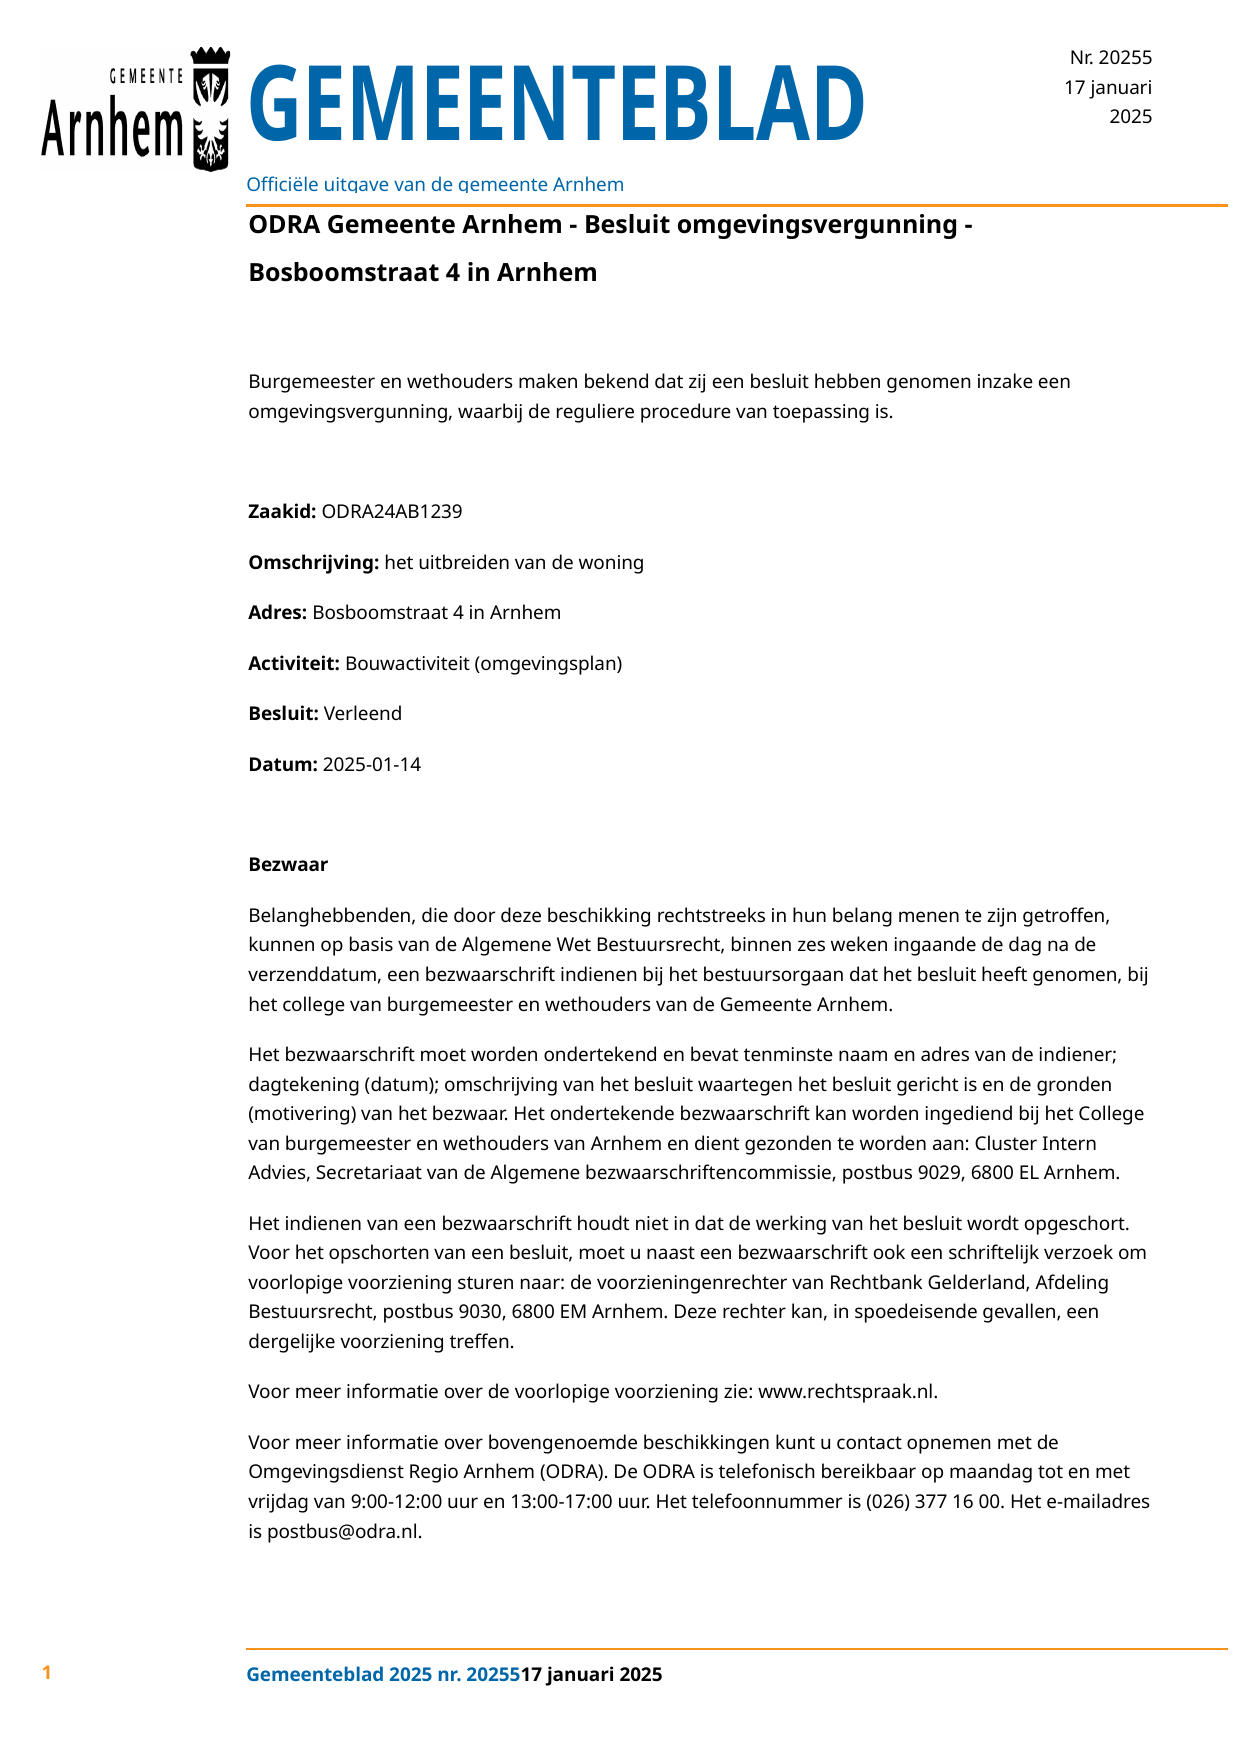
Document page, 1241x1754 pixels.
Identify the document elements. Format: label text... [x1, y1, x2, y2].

text Omschrijving: het uitbreiden van de woning [248, 549, 1152, 575]
text Het indienen van een bezwaarschrift houdt niet in dat de werking van het besluit wordt opgeschort. Voor het opschorten van een besluit, moet u naast een bezwaarschrift ook een schriftelijk verzoek om voorlopige voorziening sturen naar: de voorzieningenrechter van Rechtbank Gelderland, Afdeling Bestuursrecht, postbus 9030, 6800 EM Arnhem. Deze rechter kan, in spoedeisende gevallen, een dergelijke voorziening treffen. [248, 1210, 1152, 1354]
text ODRA Gemeente Arnhem - Besluit omgevingsvergunning - Bosboomstraat 4 in Arnhem [248, 207, 1152, 288]
text Voor meer informatie over de voorlopige voorziening zie: www.rechtspraak.nl. [248, 1379, 1152, 1404]
text Burgemeester en wethouders maken bekend dat zij een besluit hebben genomen inzake een omgevingsvergunning, waarbij de reguliere procedure van toepassing is. [248, 368, 1152, 424]
text Zaakid: ODRA24AB1239 [248, 499, 1152, 524]
text Activiteit: Bouwactiviteit (omgevingsplan) [248, 650, 1152, 676]
text Het bezwaarschrift moet worden ondertekend en bevat tenminste naam en adres van de indiener; dagtekening (datum); omschrijving van het besluit waartegen het besluit gericht is en de gronden (motivering) van het bezwaar. Het ondertekende bezwaarschrift kan worden ingediend bij het College van burgemeester en wethouders van Arnhem en dient gezonden te worden aan: Cluster Intern Advies, Secretariaat van de Algemene bezwaarschriftencommissie, postbus 9029, 6800 EL Arnhem. [248, 1041, 1152, 1185]
text Voor meer informatie over bovengenoemde beschikkingen kunt u contact opnemen met de Omgevingsdienst Regio Arnhem (ODRA). De ODRA is telefonisch bereikbaar op maandag tot en met vrijdag van 9:00-12:00 uur en 13:00-17:00 uur. Het telefoonnummer is (026) 377 16 00. Het e-mailadres is postbus@odra.nl. [248, 1429, 1152, 1544]
text Datum: 2025-01-14 [248, 751, 1152, 777]
text Bezwaar [248, 852, 1152, 877]
picture [41, 47, 231, 172]
text Belanghebbenden, die door deze beschikking rechtstreeks in hun belang menen te zijn getroffen, kunnen op basis van de Algemene Wet Bestuursrecht, binnen zes weken ingaande de dag na de verzenddatum, een bezwaarschrift indienen bij het bestuursorgaan dat het besluit heeft genomen, bij het college van burgemeester en wethouders van de Gemeente Arnhem. [248, 902, 1152, 1017]
text Adres: Bosboomstraat 4 in Arnhem [248, 599, 1152, 625]
text Besluit: Verleend [248, 700, 1152, 726]
